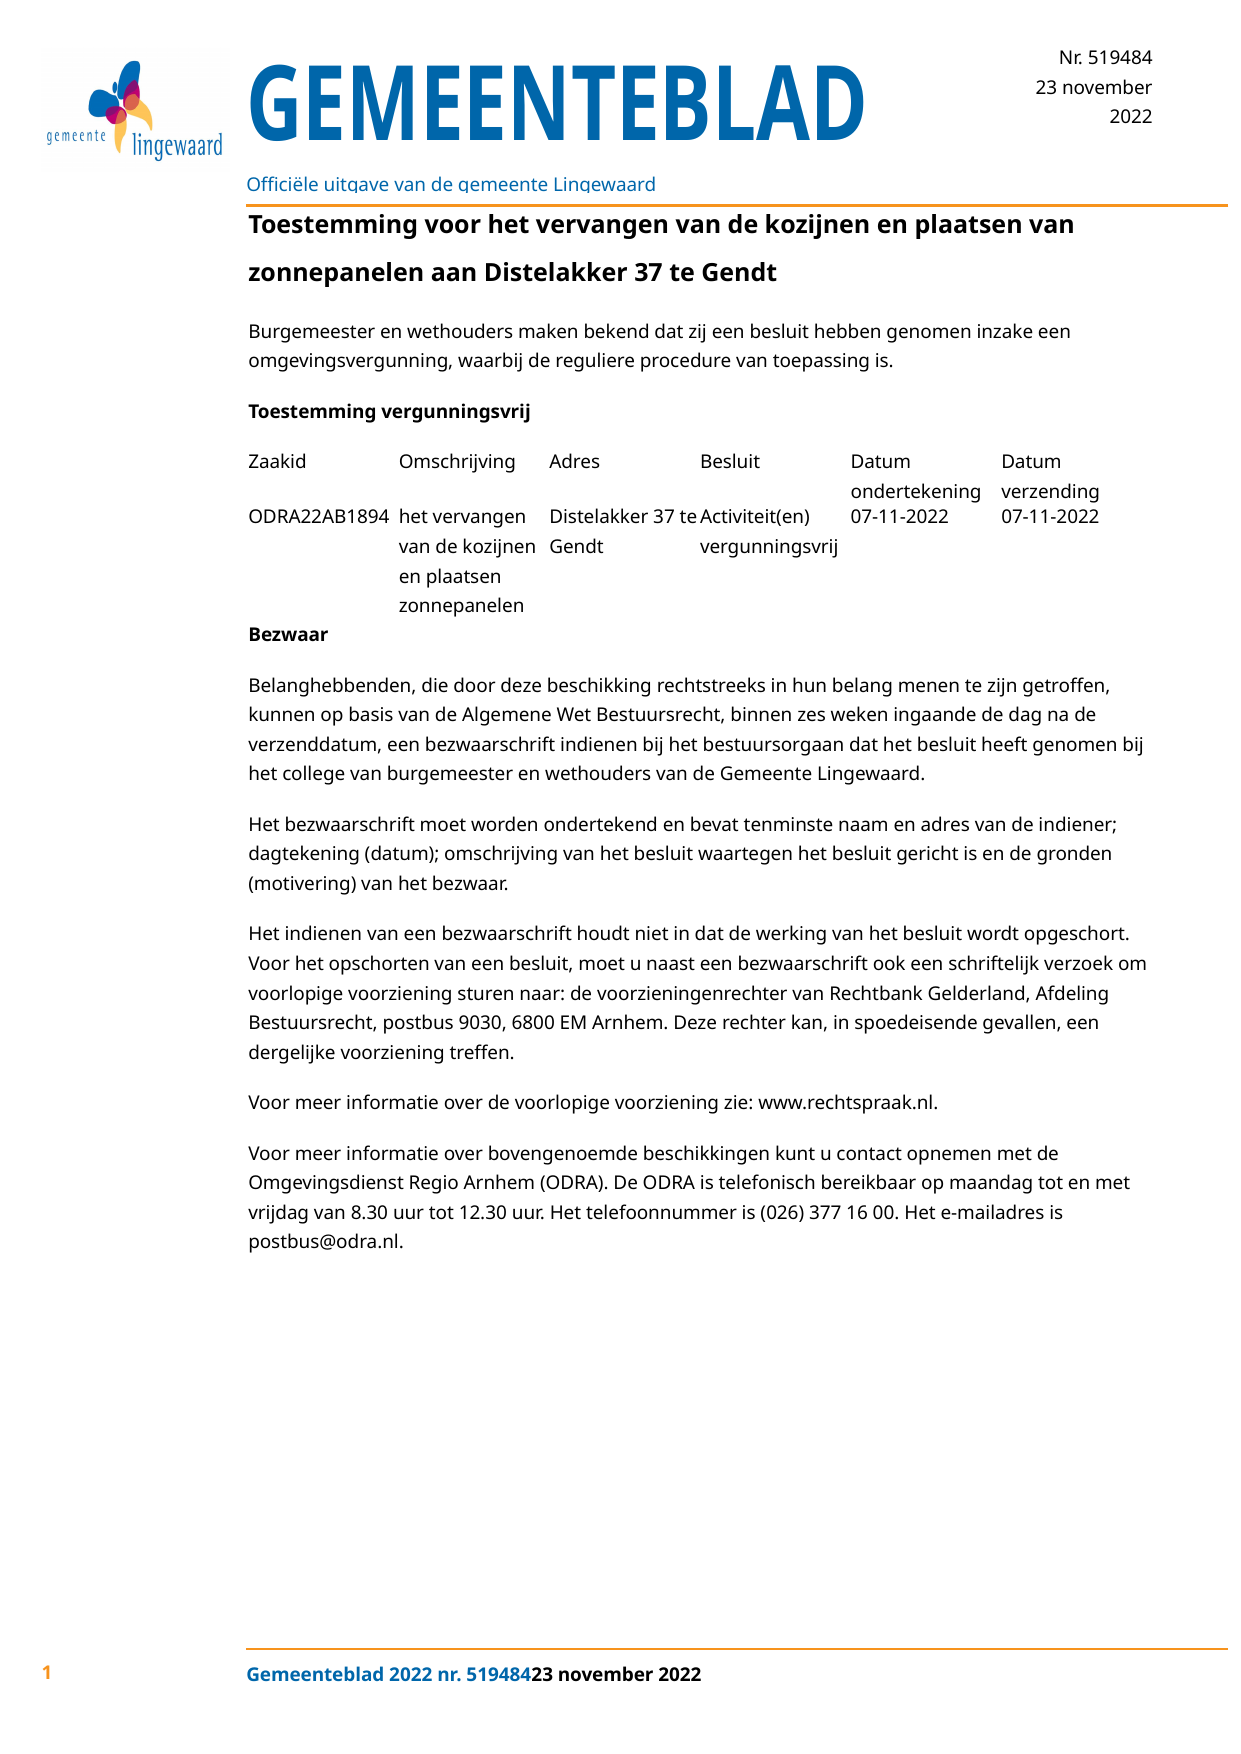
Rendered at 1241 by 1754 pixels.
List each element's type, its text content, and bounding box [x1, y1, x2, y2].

text Het bezwaarschrift moet worden ondertekend en bevat tenminste naam en adres van de indiener; dagtekening (datum); omschrijving van het besluit waartegen het besluit gericht is en de gronden (motivering) van het bezwaar. [248, 811, 1152, 896]
text Het indienen van een bezwaarschrift houdt niet in dat de werking van het besluit wordt opgeschort. Voor het opschorten van een besluit, moet u naast een bezwaarschrift ook een schriftelijk verzoek om voorlopige voorziening sturen naar: de voorzieningenrechter van Rechtbank Gelderland, Afdeling Bestuursrecht, postbus 9030, 6800 EM Arnhem. Deze rechter kan, in spoedeisende gevallen, een dergelijke voorziening treffen. [248, 921, 1152, 1065]
table_header Adres [549, 449, 700, 504]
text Voor meer informatie over bovengenoemde beschikkingen kunt u contact opnemen met de Omgevingsdienst Regio Arnhem (ODRA). De ODRA is telefonisch bereikbaar op maandag tot en met vrijdag van 8.30 uur tot 12.30 uur. Het telefoonnummer is (026) 377 16 00. Het e-mailadres is postbus@odra.nl. [248, 1140, 1152, 1254]
text Toestemming voor het vervangen van de kozijnen en plaatsen van zonnepanelen aan Distelakker 37 te Gendt [248, 207, 1152, 288]
table_cell Activiteit(en) vergunningsvrij [700, 504, 850, 618]
table_cell 07-11-2022 [1001, 504, 1152, 618]
table_cell het vervangen van de kozijnen en plaatsen zonnepanelen [399, 504, 549, 618]
text Toestemming vergunningsvrij [248, 398, 1152, 424]
picture [41, 47, 231, 172]
text Belanghebbenden, die door deze beschikking rechtstreeks in hun belang menen te zijn getroffen, kunnen op basis van de Algemene Wet Bestuursrecht, binnen zes weken ingaande de dag na de verzenddatum, een bezwaarschrift indienen bij het bestuursorgaan dat het besluit heeft genomen bij het college van burgemeester en wethouders van de Gemeente Lingewaard. [248, 672, 1152, 786]
table_header Datum verzending [1001, 449, 1152, 504]
table_header Zaakid [248, 449, 398, 504]
table_header Omschrijving [399, 449, 549, 504]
table_header Besluit [700, 449, 850, 504]
table_cell ODRA22AB1894 [248, 504, 398, 618]
table_cell 07-11-2022 [850, 504, 1001, 618]
table_header Datum ondertekening [850, 449, 1001, 504]
text Bezwaar [248, 621, 1152, 647]
table_cell Distelakker 37 te Gendt [549, 504, 700, 618]
text Burgemeester en wethouders maken bekend dat zij een besluit hebben genomen inzake een omgevingsvergunning, waarbij de reguliere procedure van toepassing is. [248, 318, 1152, 373]
text Voor meer informatie over de voorlopige voorziening zie: www.rechtspraak.nl. [248, 1089, 1152, 1115]
